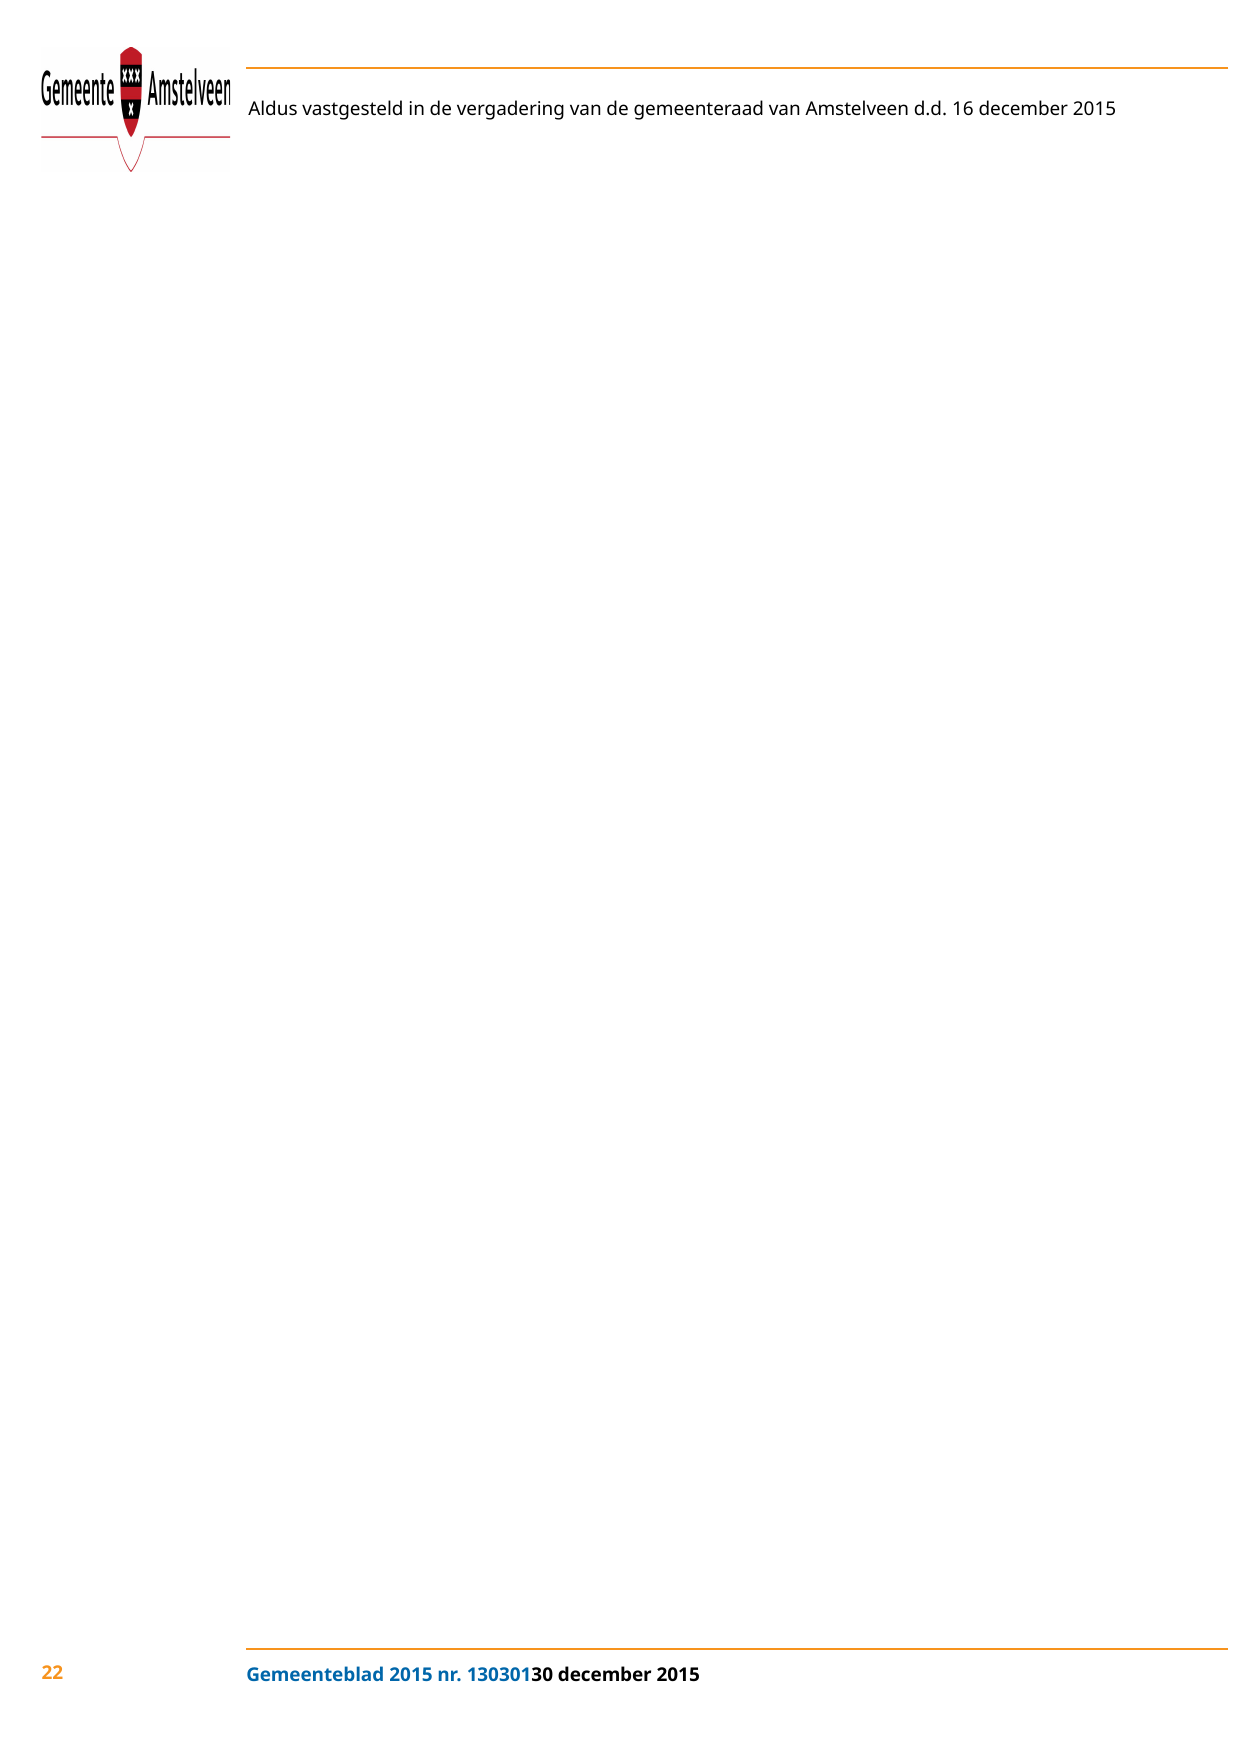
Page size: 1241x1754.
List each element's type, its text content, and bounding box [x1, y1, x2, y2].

text Aldus vastgesteld in de vergadering van de gemeenteraad van Amstelveen d.d. 16 december 2015 [248, 95, 1152, 121]
picture [41, 47, 231, 172]
